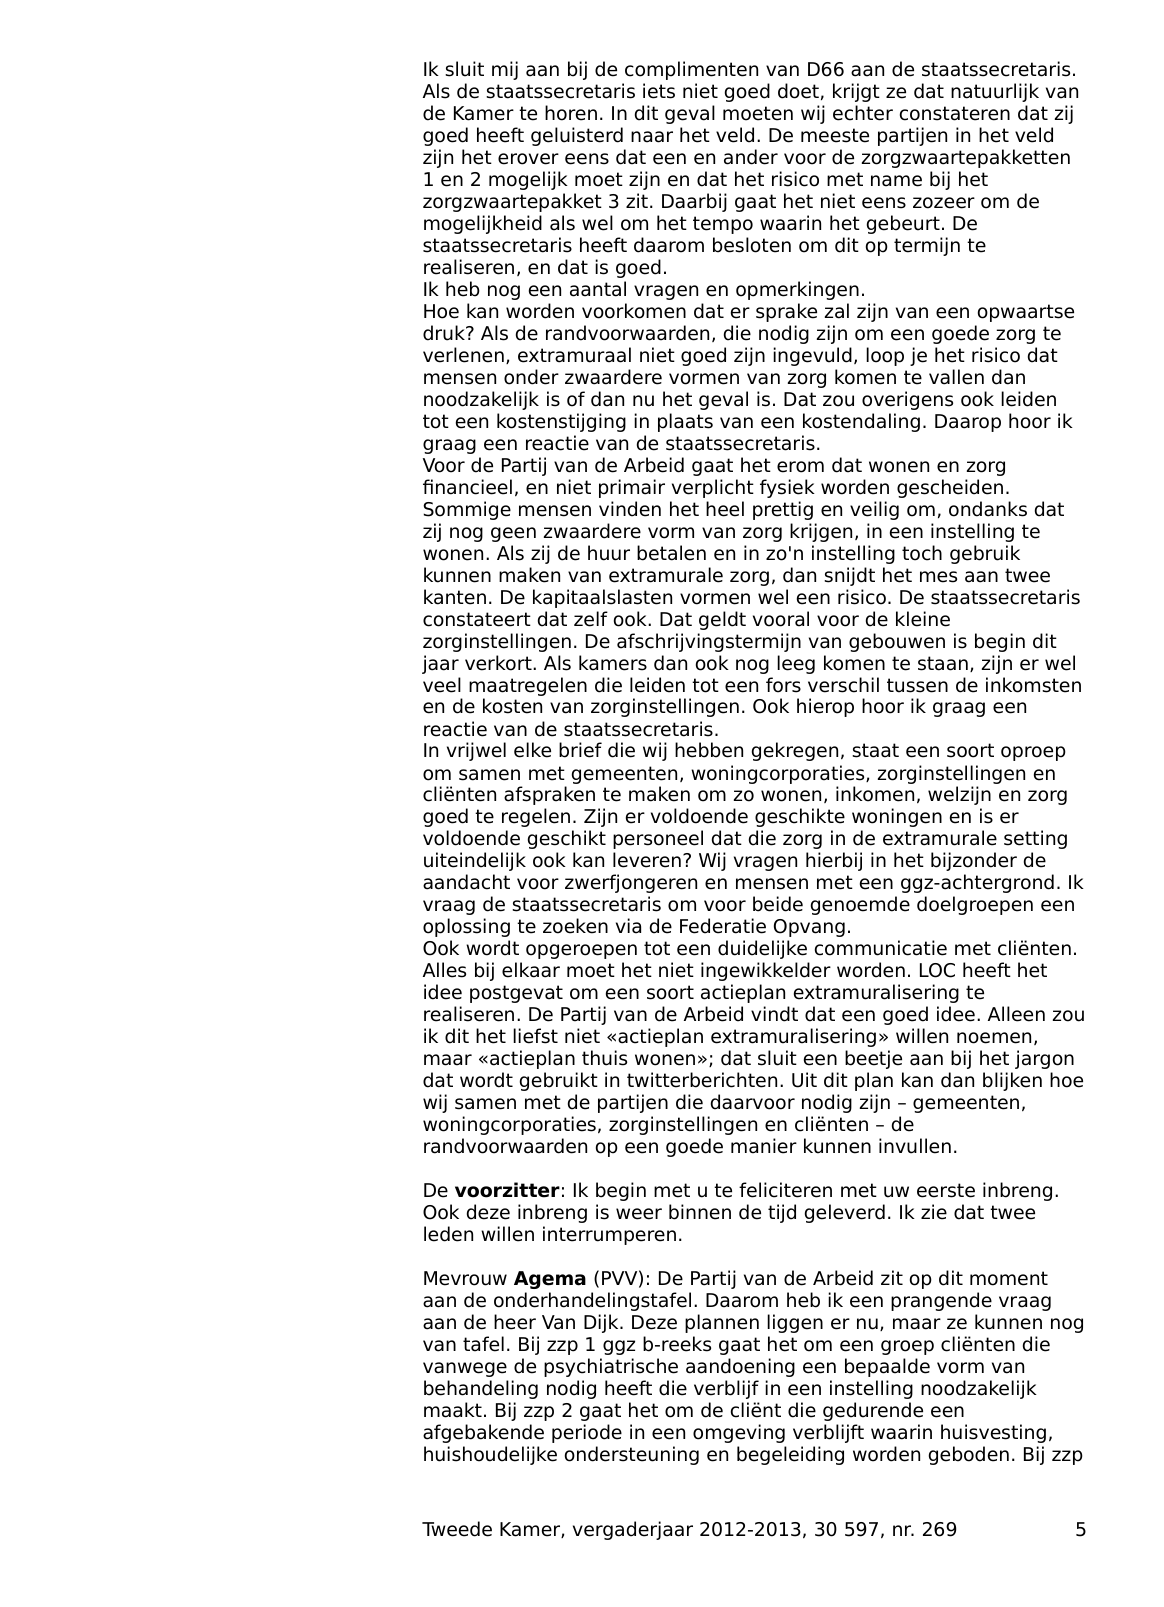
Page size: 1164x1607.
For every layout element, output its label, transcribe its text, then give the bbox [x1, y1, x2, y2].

text Voor de Partij van de Arbeid gaat het erom dat wonen en zorg financieel, en niet primair verplicht fysiek worden gescheiden. Sommige mensen vinden het heel prettig en veilig om, ondanks dat zij nog geen zwaardere vorm van zorg krijgen, in een instelling te wonen. Als zij de huur betalen en in zo'n instelling toch gebruik kunnen maken van extramurale zorg, dan snijdt het mes aan twee kanten. De kapitaalslasten vormen wel een risico. De staatssecretaris constateert dat zelf ook. Dat geldt vooral voor de kleine zorginstellingen. De afschrijvingstermijn van gebouwen is begin dit jaar verkort. Als kamers dan ook nog leeg komen te staan, zijn er wel veel maatregelen die leiden tot een fors verschil tussen de inkomsten en de kosten van zorginstellingen. Ook hierop hoor ik graag een reactie van de staatssecretaris. [422, 455, 1087, 740]
text In vrijwel elke brief die wij hebben gekregen, staat een soort oproep om samen met gemeenten, woningcorporaties, zorginstellingen en cliënten afspraken te maken om zo wonen, inkomen, welzijn en zorg goed te regelen. Zijn er voldoende geschikte woningen en is er voldoende geschikt personeel dat die zorg in de extramurale setting uiteindelijk ook kan leveren? Wij vragen hierbij in het bijzonder de aandacht voor zwerfjongeren en mensen met een ggz-achtergrond. Ik vraag de staatssecretaris om voor beide genoemde doelgroepen een oplossing te zoeken via de Federatie Opvang. [422, 740, 1087, 938]
text De voorzitter: Ik begin met u te feliciteren met uw eerste inbreng. Ook deze inbreng is weer binnen de tijd geleverd. Ik zie dat twee leden willen interrumperen. [422, 1180, 1087, 1246]
text Ik sluit mij aan bij de complimenten van D66 aan de staatssecretaris. Als de staatssecretaris iets niet goed doet, krijgt ze dat natuurlijk van de Kamer te horen. In dit geval moeten wij echter constateren dat zij goed heeft geluisterd naar het veld. De meeste partijen in het veld zijn het erover eens dat een en ander voor de zorgzwaartepakketten 1 en 2 mogelijk moet zijn en dat het risico met name bij het zorgzwaartepakket 3 zit. Daarbij gaat het niet eens zozeer om de mogelijkheid als wel om het tempo waarin het gebeurt. De staatssecretaris heeft daarom besloten om dit op termijn te realiseren, en dat is goed. [422, 59, 1087, 279]
text Ook wordt opgeroepen tot een duidelijke communicatie met cliënten. Alles bij elkaar moet het niet ingewikkelder worden. LOC heeft het idee postgevat om een soort actieplan extramuralisering te realiseren. De Partij van de Arbeid vindt dat een goed idee. Alleen zou ik dit het liefst niet «actieplan extramuralisering» willen noemen, maar «actieplan thuis wonen»; dat sluit een beetje aan bij het jargon dat wordt gebruikt in twitterberichten. Uit dit plan kan dan blijken hoe wij samen met de partijen die daarvoor nodig zijn – gemeenten, woningcorporaties, zorginstellingen en cliënten – de randvoorwaarden op een goede manier kunnen invullen. [422, 938, 1087, 1158]
text Mevrouw Agema (PVV): De Partij van de Arbeid zit op dit moment aan de onderhandelingstafel. Daarom heb ik een prangende vraag aan de heer Van Dijk. Deze plannen liggen er nu, maar ze kunnen nog van tafel. Bij zzp 1 ggz b-reeks gaat het om een groep cliënten die vanwege de psychiatrische aandoening een bepaalde vorm van behandeling nodig heeft die verblijf in een instelling noodzakelijk maakt. Bij zzp 2 gaat het om de cliënt die gedurende een afgebakende periode in een omgeving verblijft waarin huisvesting, huishoudelijke ondersteuning en begeleiding worden geboden. Bij zzp [422, 1268, 1087, 1466]
text Hoe kan worden voorkomen dat er sprake zal zijn van een opwaartse druk? Als de randvoorwaarden, die nodig zijn om een goede zorg te verlenen, extramuraal niet goed zijn ingevuld, loop je het risico dat mensen onder zwaardere vormen van zorg komen te vallen dan noodzakelijk is of dan nu het geval is. Dat zou overigens ook leiden tot een kostenstijging in plaats van een kostendaling. Daarop hoor ik graag een reactie van de staatssecretaris. [422, 301, 1087, 455]
text Ik heb nog een aantal vragen en opmerkingen. [422, 279, 1087, 301]
